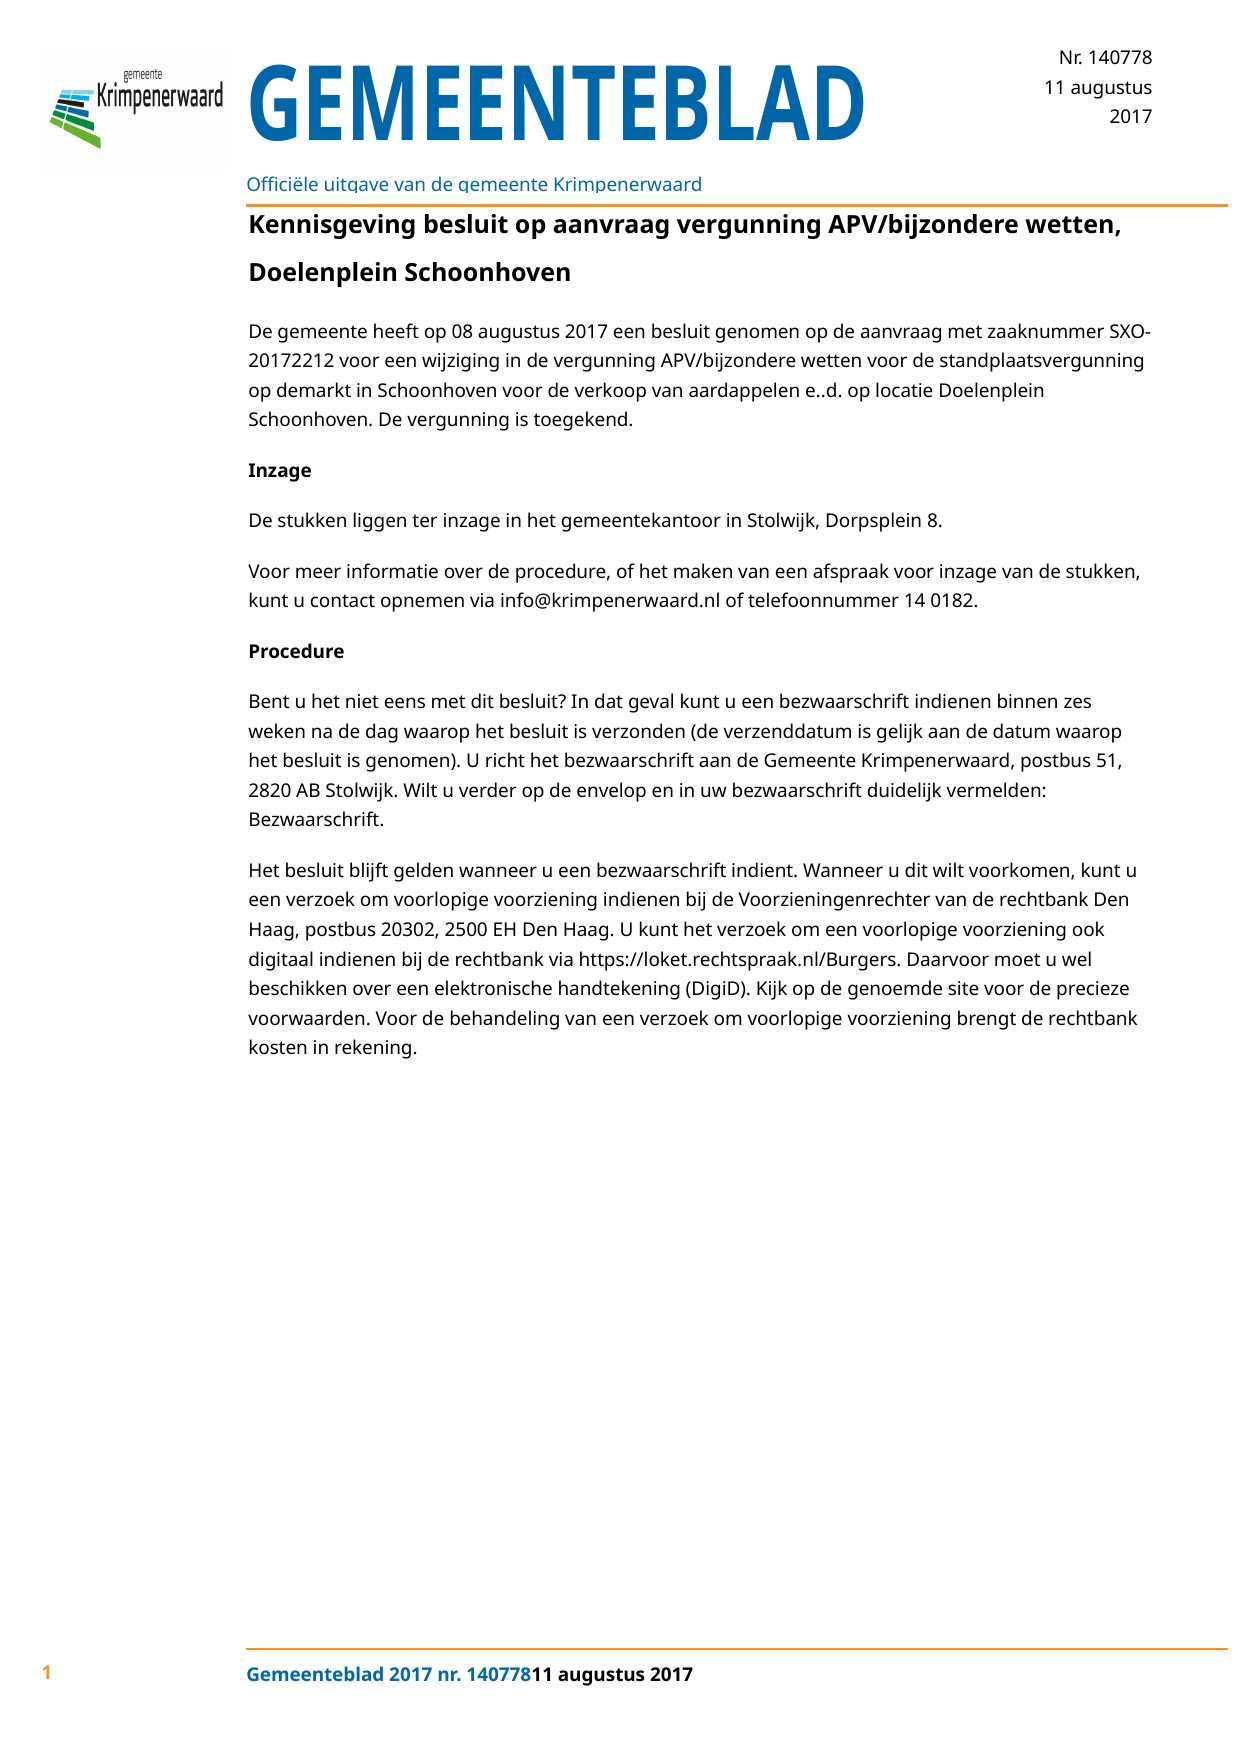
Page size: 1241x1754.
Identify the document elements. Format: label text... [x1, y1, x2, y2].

text Voor meer informatie over de procedure, of het maken van een afspraak voor inzage van de stukken, kunt u contact opnemen via info@krimpenerwaard.nl of telefoonnummer 14 0182. [248, 558, 1152, 613]
text Het besluit blijft gelden wanneer u een bezwaarschrift indient. Wanneer u dit wilt voorkomen, kunt u een verzoek om voorlopige voorziening indienen bij de Voorzieningenrechter van de rechtbank Den Haag, postbus 20302, 2500 EH Den Haag. U kunt het verzoek om een voorlopige voorziening ook digitaal indienen bij de rechtbank via https://loket.rechtspraak.nl/Burgers. Daarvoor moet u wel beschikken over een elektronische handtekening (DigiD). Kijk op de genoemde site voor de precieze voorwaarden. Voor de behandeling van een verzoek om voorlopige voorziening brengt de rechtbank kosten in rekening. [248, 857, 1152, 1060]
picture [41, 47, 231, 172]
text De stukken liggen ter inzage in het gemeentekantoor in Stolwijk, Dorpsplein 8. [248, 507, 1152, 533]
text Kennisgeving besluit op aanvraag vergunning APV/bijzondere wetten, Doelenplein Schoonhoven [248, 207, 1152, 288]
text Bent u het niet eens met dit besluit? In dat geval kunt u een bezwaarschrift indienen binnen zes weken na de dag waarop het besluit is verzonden (de verzenddatum is gelijk aan de datum waarop het besluit is genomen). U richt het bezwaarschrift aan de Gemeente Krimpenerwaard, postbus 51, 2820 AB Stolwijk. Wilt u verder op de envelop en in uw bezwaarschrift duidelijk vermelden: Bezwaarschrift. [248, 688, 1152, 832]
text De gemeente heeft op 08 augustus 2017 een besluit genomen op de aanvraag met zaaknummer SXO-20172212 voor een wijziging in de vergunning APV/bijzondere wetten voor de standplaatsvergunning op demarkt in Schoonhoven voor de verkoop van aardappelen e..d. op locatie Doelenplein Schoonhoven. De vergunning is toegekend. [248, 318, 1152, 432]
text Procedure [248, 638, 1152, 664]
text Inzage [248, 457, 1152, 483]
